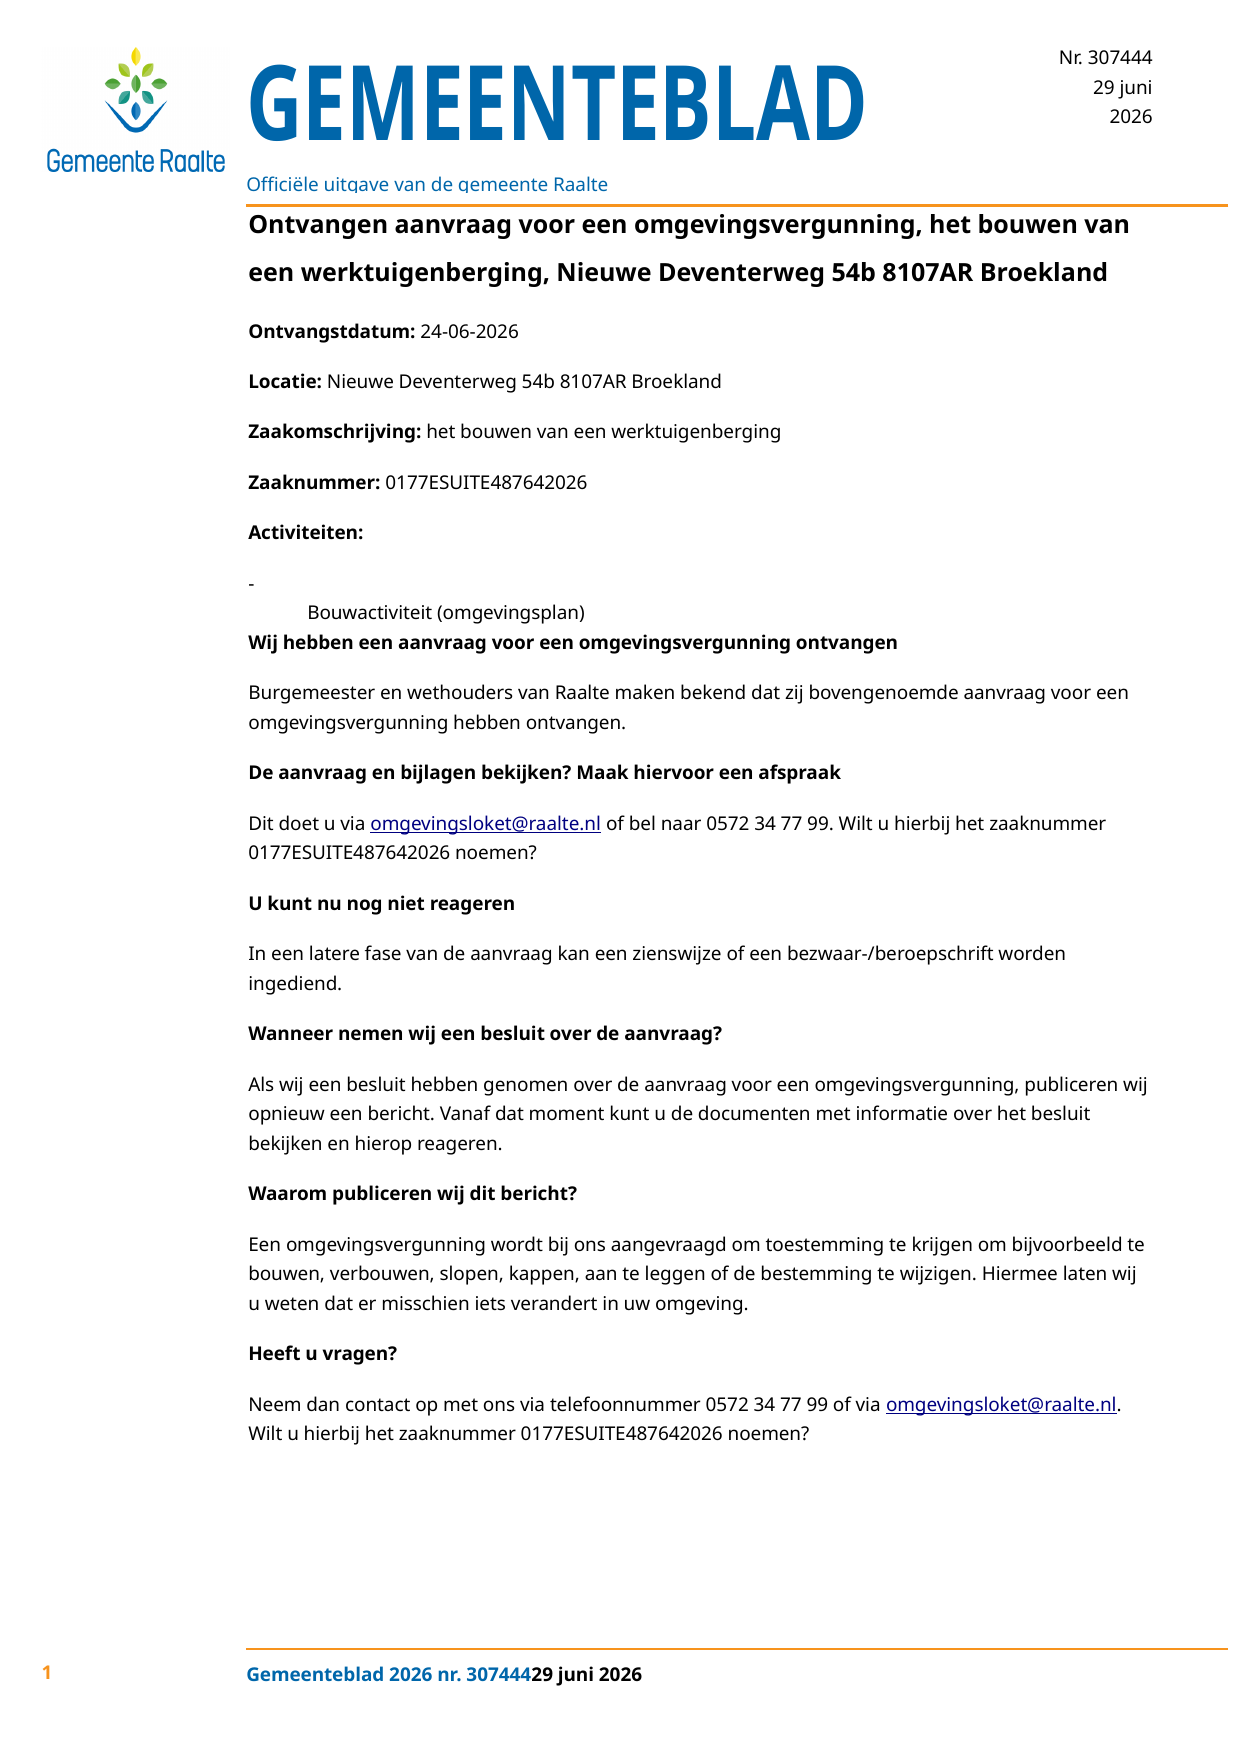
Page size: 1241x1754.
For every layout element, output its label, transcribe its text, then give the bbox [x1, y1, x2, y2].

text Een omgevingsvergunning wordt bij ons aangevraagd om toestemming te krijgen om bijvoorbeeld te bouwen, verbouwen, slopen, kappen, aan te leggen of de bestemming te wijzigen. Hiermee laten wij u weten dat er misschien iets verandert in uw omgeving. [248, 1231, 1152, 1316]
text Ontvangen aanvraag voor een omgevingsvergunning, het bouwen van een werktuigenberging, Nieuwe Deventerweg 54b 8107AR Broekland [248, 207, 1152, 288]
list Bouwactiviteit (omgevingsplan) [248, 599, 1152, 625]
text Burgemeester en wethouders van Raalte maken bekend dat zij bovengenoemde aanvraag voor een omgevingsvergunning hebben ontvangen. [248, 679, 1152, 735]
text Zaakomschrijving: het bouwen van een werktuigenberging [248, 419, 1152, 444]
text Ontvangstdatum: 24-06-2026 [248, 318, 1152, 344]
text De aanvraag en bijlagen bekijken? Maak hiervoor een afspraak [248, 759, 1152, 785]
text Dit doet u via omgevingsloket@raalte.nl of bel naar 0572 34 77 99. Wilt u hierbij het zaaknummer 0177ESUITE487642026 noemen? [248, 810, 1152, 865]
text In een latere fase van de aanvraag kan een zienswijze of een bezwaar-/beroepschrift worden ingediend. [248, 940, 1152, 996]
text Als wij een besluit hebben genomen over de aanvraag voor een omgevingsvergunning, publiceren wij opnieuw een bericht. Vanaf dat moment kunt u de documenten met informatie over het besluit bekijken en hierop reageren. [248, 1071, 1152, 1156]
text Heeft u vragen? [248, 1340, 1152, 1366]
text Locatie: Nieuwe Deventerweg 54b 8107AR Broekland [248, 368, 1152, 394]
text Activiteiten: [248, 519, 1152, 545]
text Waarom publiceren wij dit bericht? [248, 1180, 1152, 1206]
picture [41, 47, 231, 172]
text Neem dan contact op met ons via telefoonnummer 0572 34 77 99 of via omgevingsloket@raalte.nl. Wilt u hierbij het zaaknummer 0177ESUITE487642026 noemen? [248, 1391, 1152, 1446]
text Wij hebben een aanvraag voor een omgevingsvergunning ontvangen [248, 629, 1152, 655]
text Zaaknummer: 0177ESUITE487642026 [248, 469, 1152, 495]
text Wanneer nemen wij een besluit over de aanvraag? [248, 1020, 1152, 1046]
text U kunt nu nog niet reageren [248, 890, 1152, 916]
